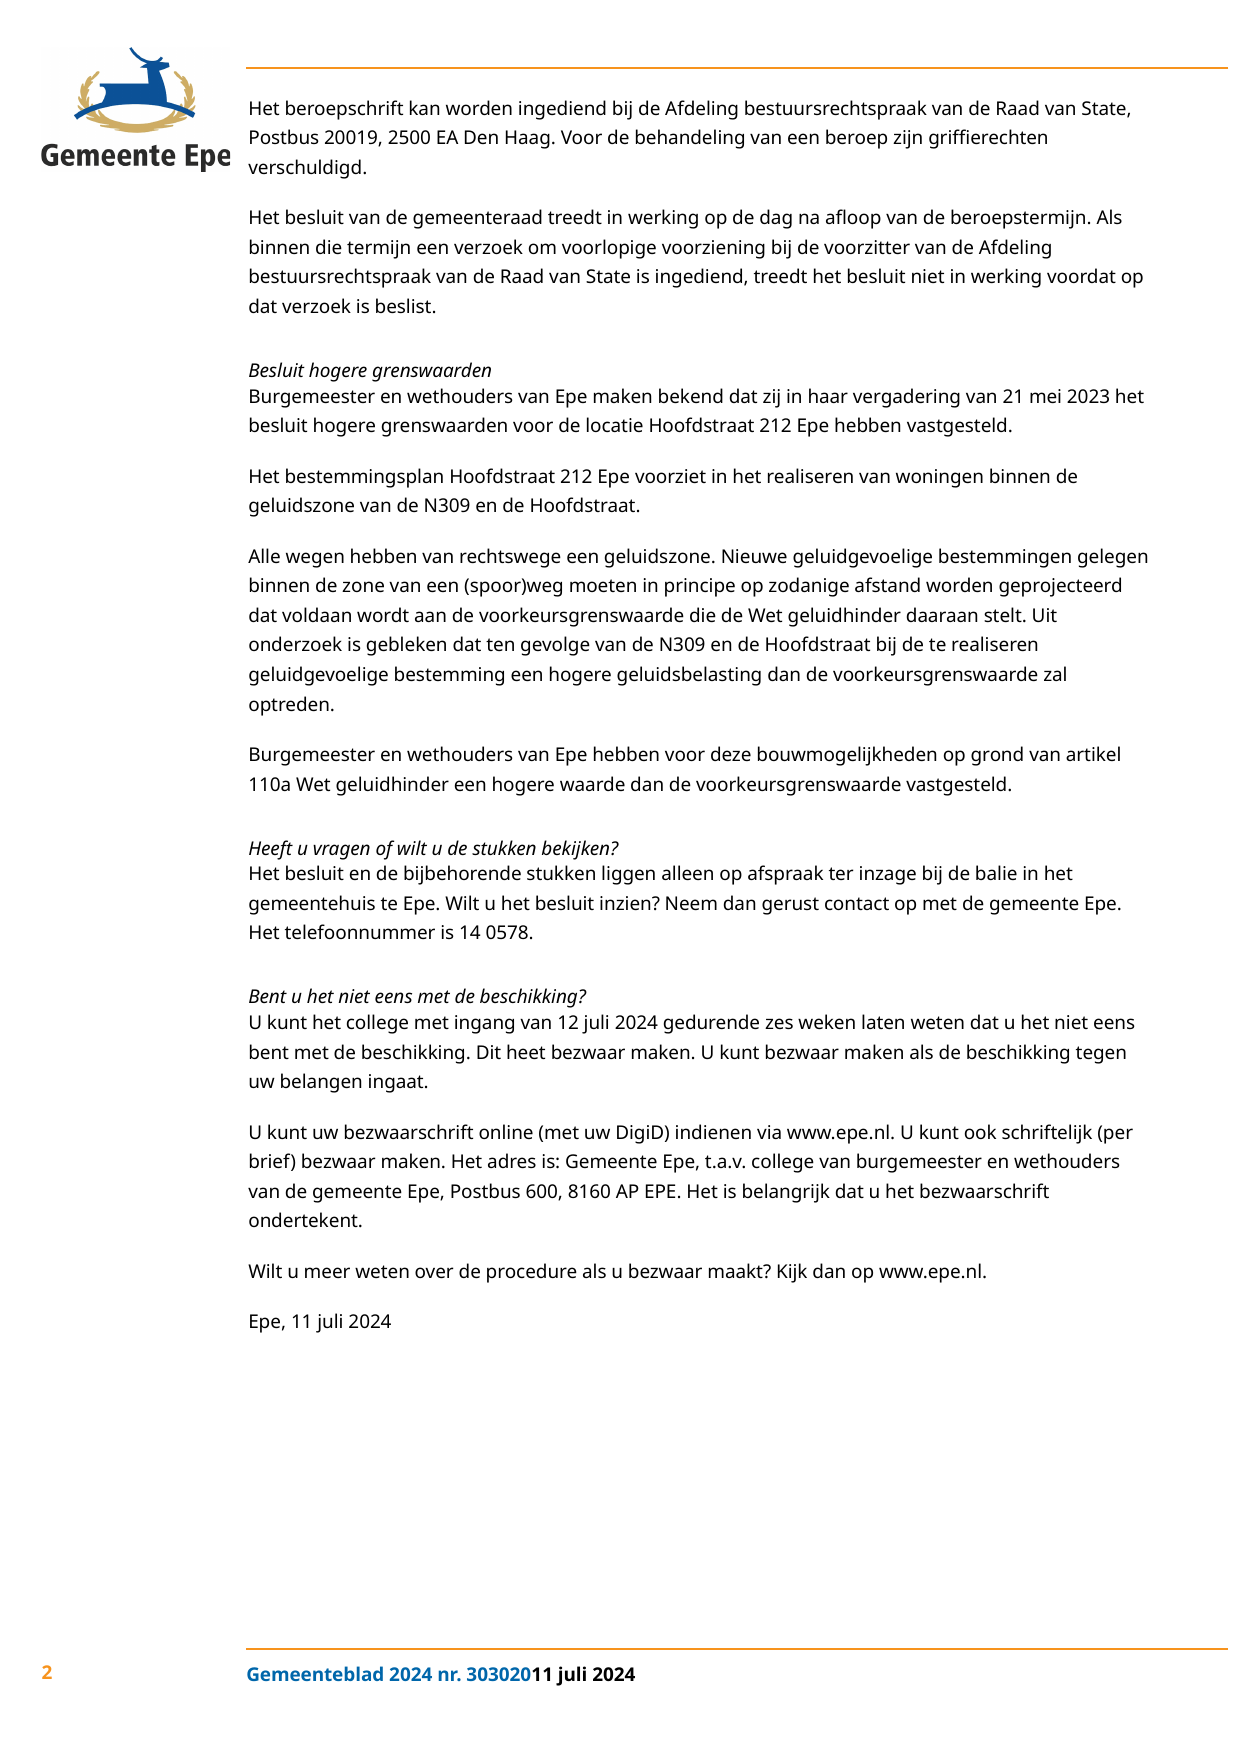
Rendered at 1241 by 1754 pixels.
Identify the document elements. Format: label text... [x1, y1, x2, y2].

text Besluit hogere grenswaarden [248, 357, 1152, 383]
text Burgemeester en wethouders van Epe maken bekend dat zij in haar vergadering van 21 mei 2023 het besluit hogere grenswaarden voor de locatie Hoofdstraat 212 Epe hebben vastgesteld. [248, 383, 1152, 438]
text Het beroepschrift kan worden ingediend bij de Afdeling bestuursrechtspraak van de Raad van State, Postbus 20019, 2500 EA Den Haag. Voor de behandeling van een beroep zijn griffierechten verschuldigd. [248, 95, 1152, 180]
text Alle wegen hebben van rechtswege een geluidszone. Nieuwe geluidgevoelige bestemmingen gelegen binnen de zone van een (spoor)weg moeten in principe op zodanige afstand worden geprojecteerd dat voldaan wordt aan de voorkeursgrenswaarde die de Wet geluidhinder daaraan stelt. Uit onderzoek is gebleken dat ten gevolge van de N309 en de Hoofdstraat bij de te realiseren geluidgevoelige bestemming een hogere geluidsbelasting dan de voorkeursgrenswaarde zal optreden. [248, 543, 1152, 716]
picture [41, 47, 231, 172]
text Het bestemmingsplan Hoofdstraat 212 Epe voorziet in het realiseren van woningen binnen de geluidszone van de N309 en de Hoofdstraat. [248, 463, 1152, 518]
text Heeft u vragen of wilt u de stukken bekijken? [248, 835, 1152, 860]
text Het besluit van de gemeenteraad treedt in werking op de dag na afloop van de beroepstermijn. Als binnen die termijn een verzoek om voorlopige voorziening bij de voorzitter van de Afdeling bestuursrechtspraak van de Raad van State is ingediend, treedt het besluit niet in werking voordat op dat verzoek is beslist. [248, 204, 1152, 319]
text U kunt uw bezwaarschrift online (met uw DigiD) indienen via www.epe.nl. U kunt ook schriftelijk (per brief) bezwaar maken. Het adres is: Gemeente Epe, t.a.v. college van burgemeester en wethouders van de gemeente Epe, Postbus 600, 8160 AP EPE. Het is belangrijk dat u het bezwaarschrift ondertekent. [248, 1119, 1152, 1233]
text Wilt u meer weten over de procedure als u bezwaar maakt? Kijk dan op www.epe.nl. [248, 1258, 1152, 1284]
text U kunt het college met ingang van 12 juli 2024 gedurende zes weken laten weten dat u het niet eens bent met de beschikking. Dit heet bezwaar maken. U kunt bezwaar maken als de beschikking tegen uw belangen ingaat. [248, 1009, 1152, 1094]
text Burgemeester en wethouders van Epe hebben voor deze bouwmogelijkheden op grond van artikel 110a Wet geluidhinder een hogere waarde dan de voorkeursgrenswaarde vastgesteld. [248, 741, 1152, 796]
text Epe, 11 juli 2024 [248, 1308, 1152, 1334]
text Het besluit en de bijbehorende stukken liggen alleen op afspraak ter inzage bij de balie in het gemeentehuis te Epe. Wilt u het besluit inzien? Neem dan gerust contact op met de gemeente Epe. Het telefoonnummer is 14 0578. [248, 860, 1152, 945]
text Bent u het niet eens met de beschikking? [248, 983, 1152, 1009]
